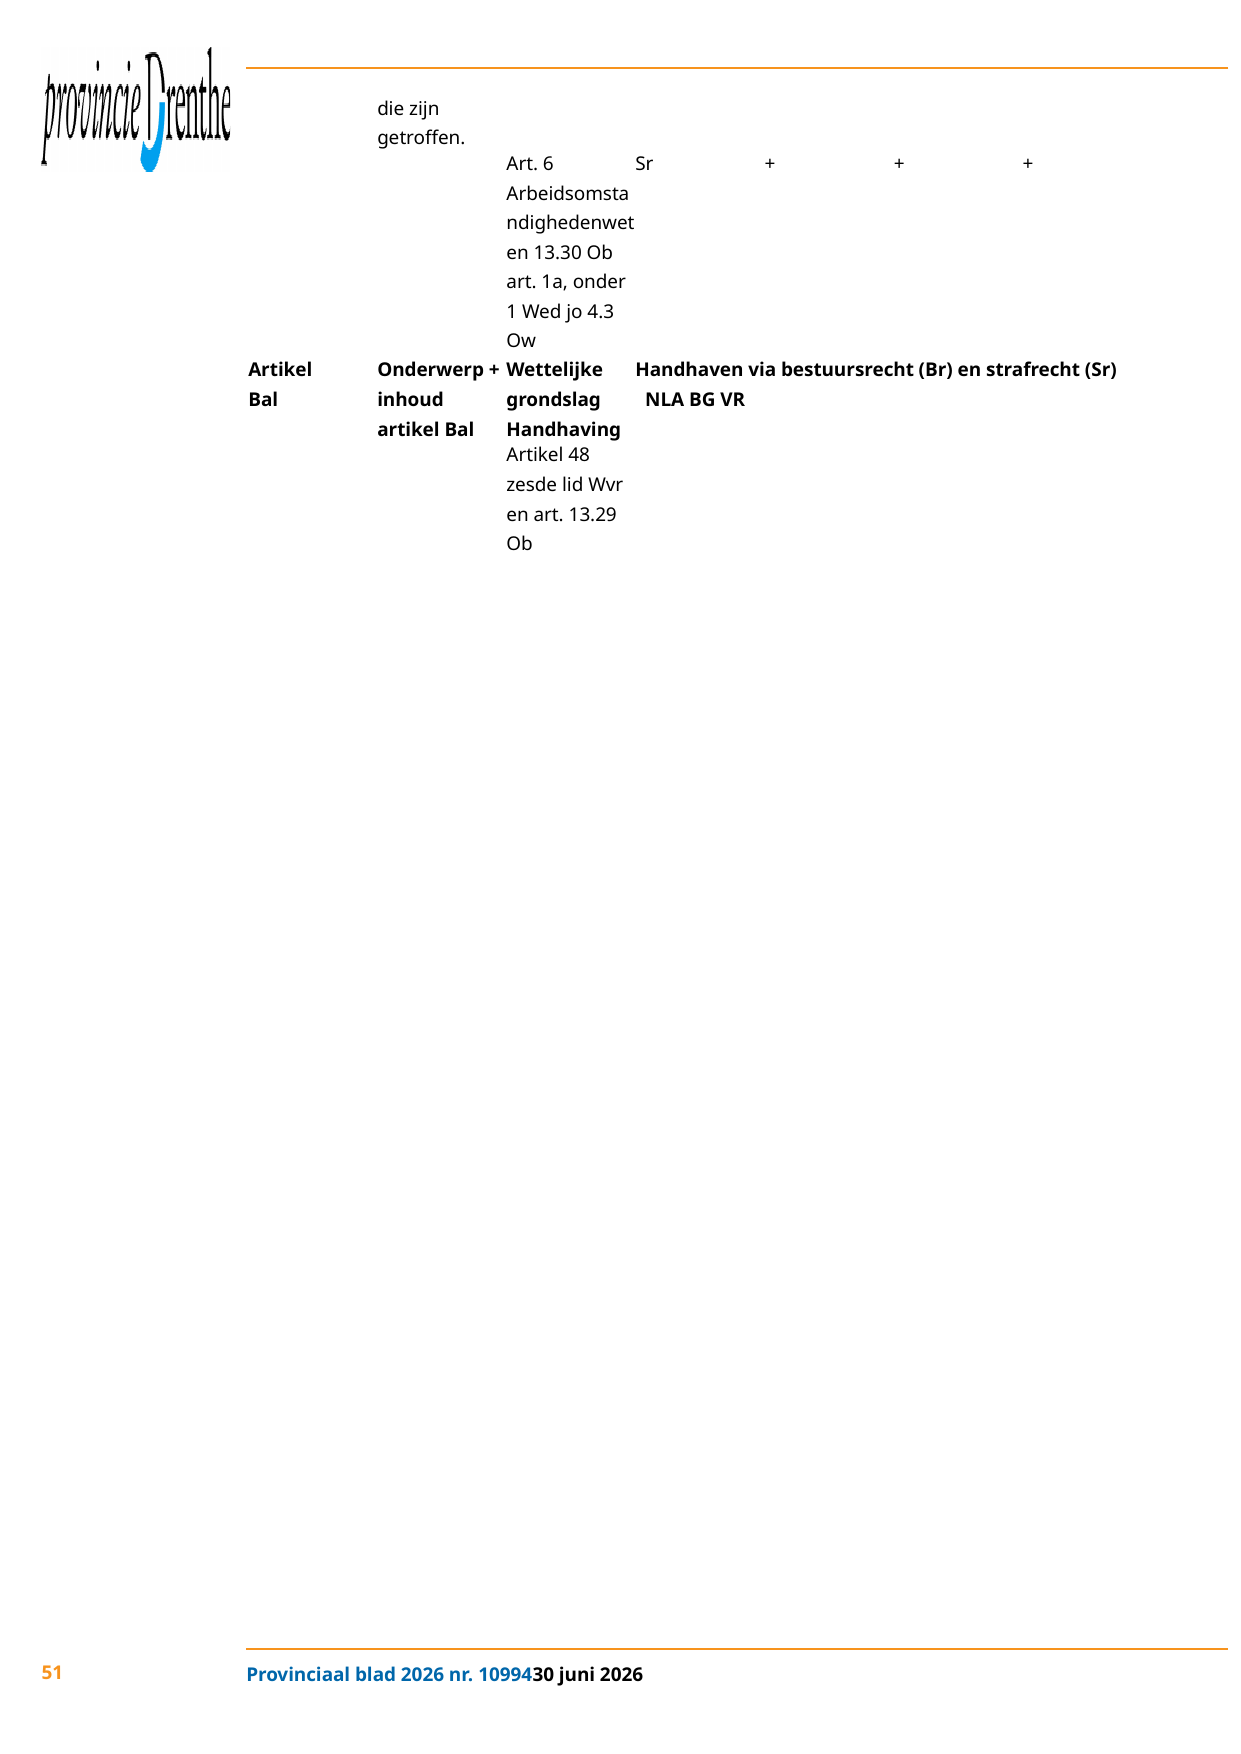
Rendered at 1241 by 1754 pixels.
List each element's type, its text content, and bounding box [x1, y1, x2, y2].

table_cell [248, 442, 377, 556]
table_cell [764, 95, 893, 150]
table_header Wettelijke grondslag Handhaving [506, 357, 635, 442]
table_cell die zijn getroffen. [377, 95, 506, 150]
table_cell Artikel 48 zesde lid Wvr en art. 13.29 Ob [506, 442, 635, 556]
table_cell [635, 442, 764, 556]
table_cell [894, 95, 1022, 150]
table_cell [635, 95, 764, 150]
table_cell + [894, 150, 1022, 353]
table_cell [377, 442, 506, 556]
table_cell [764, 442, 893, 556]
table_cell + [1023, 150, 1152, 353]
table_cell [1023, 95, 1152, 150]
table_cell Sr [635, 150, 764, 353]
table_cell Art. 6 Arbeidsomstandighedenwet en 13.30 Ob art. 1a, onder 1 Wed jo 4.3 Ow [506, 150, 635, 353]
picture [41, 47, 231, 172]
table_cell + [764, 150, 893, 353]
table_cell [506, 95, 635, 150]
table_header Onderwerp + inhoud artikel Bal [377, 357, 506, 442]
table_cell [248, 95, 377, 353]
table_cell [894, 442, 1022, 556]
table_cell [1023, 442, 1152, 556]
table_cell [377, 150, 506, 353]
table_header Artikel Bal [248, 357, 377, 442]
table_header Handhaven via bestuursrecht (Br) en strafrecht (Sr) NLA BG VR [635, 357, 1152, 442]
